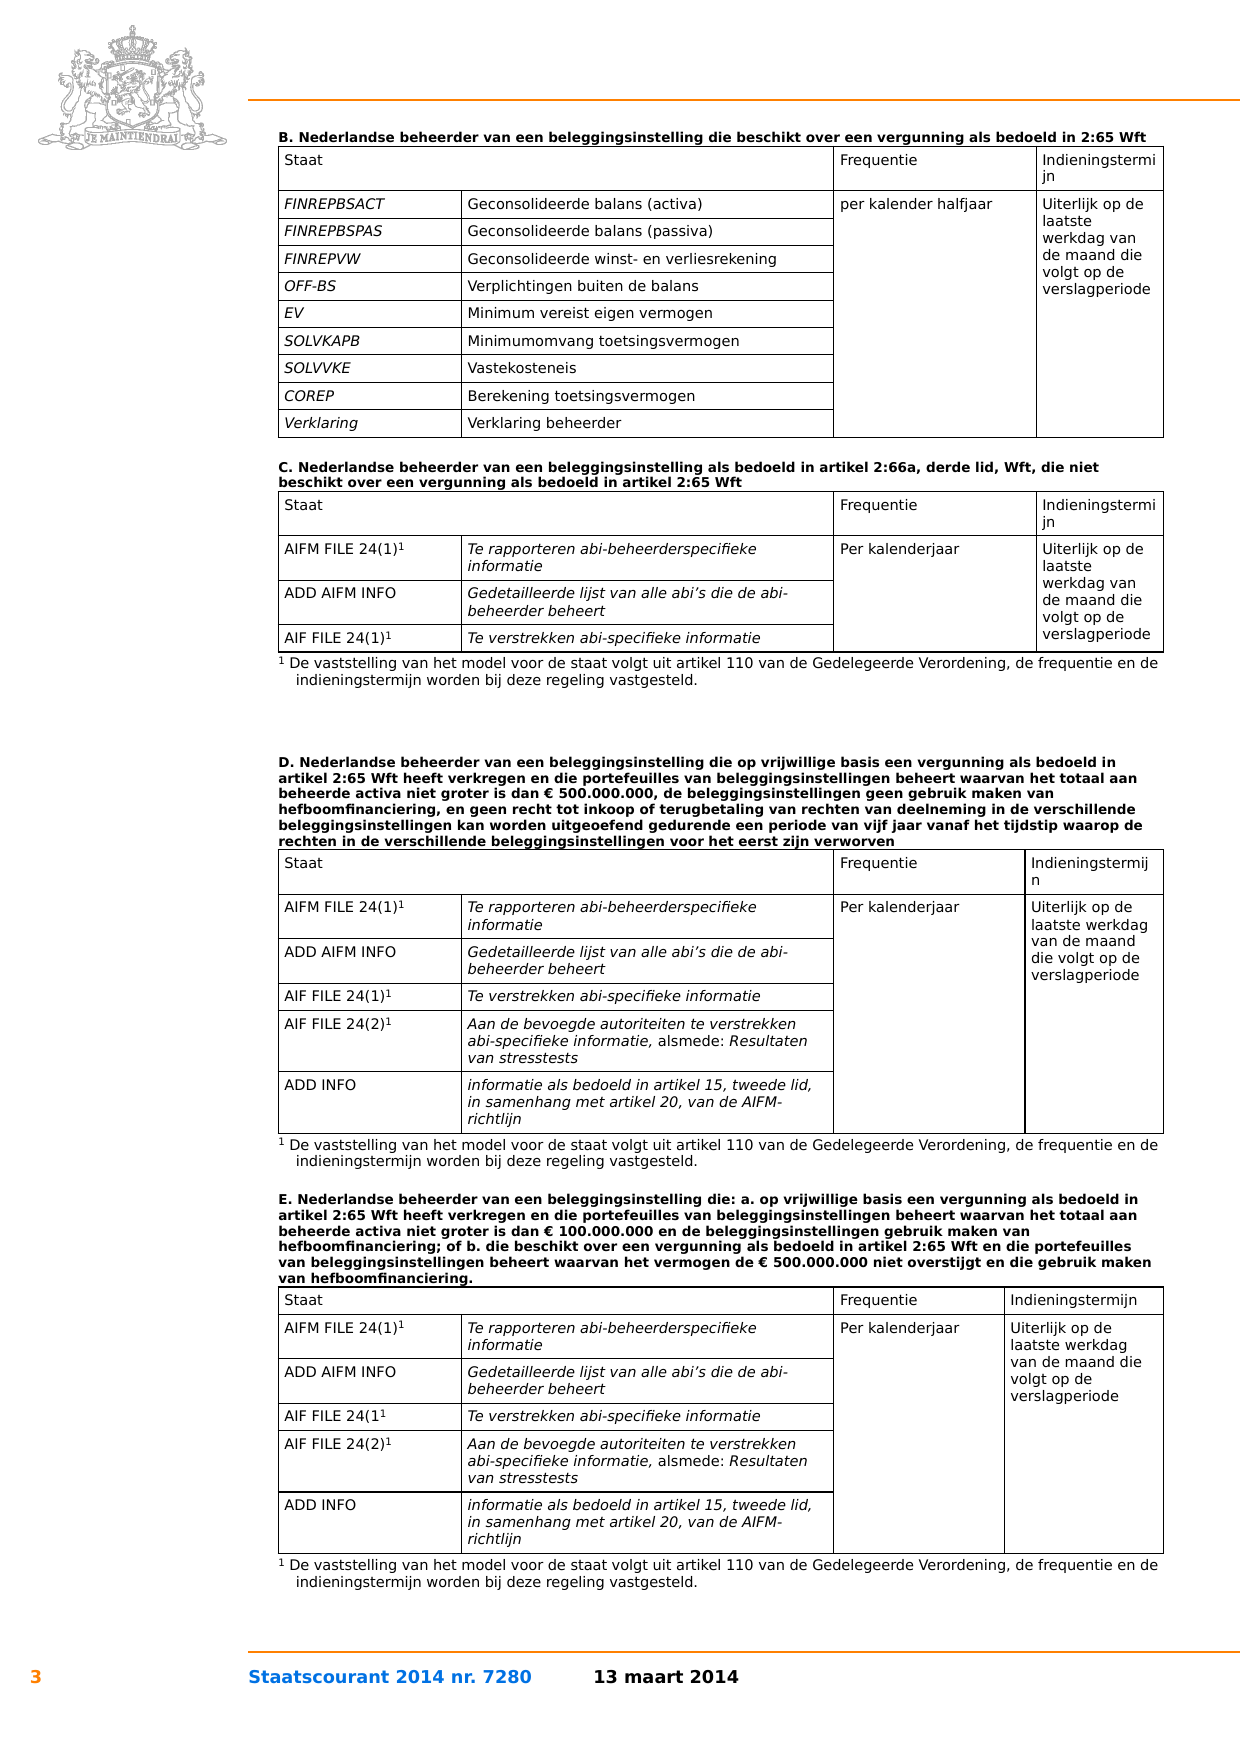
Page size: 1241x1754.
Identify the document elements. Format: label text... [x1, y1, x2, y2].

table_cell AIFM FILE 24(1)1 [279, 536, 461, 580]
table_cell FINREPVW [279, 246, 461, 272]
table_cell Gedetailleerde lijst van alle abi’s die de abi-beheerder beheert [462, 1359, 833, 1403]
table_cell Indieningstermijn [1026, 850, 1163, 894]
table_cell SOLVKAPB [279, 328, 461, 354]
table_cell Geconsolideerde winst- en verliesrekening [462, 246, 833, 272]
table_cell ADD AIFM INFO [279, 939, 461, 982]
table_cell AIFM FILE 24(1)1 [279, 1315, 461, 1358]
table_cell ADD INFO [279, 1072, 461, 1132]
table_cell Indieningstermijn [1005, 1288, 1163, 1314]
table_cell Te verstrekken abi-specifieke informatie [462, 1404, 833, 1430]
table_cell FINREPBSPAS [279, 219, 461, 245]
table_cell Staat [279, 492, 833, 535]
table_cell Uiterlijk op de laatste werkdag van de maand die volgt op de verslagperiode [1037, 536, 1163, 651]
table_cell Minimumomvang toetsingsvermogen [462, 328, 833, 354]
table_cell Te rapporteren abi-beheerderspecifieke informatie [462, 536, 833, 580]
table_cell 1 De vaststelling van het model voor de staat volgt uit artikel 110 van de Gedelegeerde Verordening, de frequentie en de indieningstermijn worden bij deze regeling vastgesteld. [278, 1554, 1163, 1590]
table_cell ADD INFO [279, 1493, 461, 1553]
table_cell Uiterlijk op de laatste werkdag van de maand die volgt op de verslagperiode [1037, 191, 1163, 437]
table_cell EV [279, 301, 461, 327]
table_cell Geconsolideerde balans (passiva) [462, 219, 833, 245]
table_cell Te rapporteren abi-beheerderspecifieke informatie [462, 895, 833, 938]
picture [38, 25, 227, 150]
table_cell Frequentie [834, 147, 1036, 190]
table_cell AIF FILE 24(2)1 [279, 1011, 461, 1071]
table_cell AIF FILE 24(1)1 [279, 625, 461, 651]
table_cell Te verstrekken abi-specifieke informatie [462, 984, 833, 1010]
table_header B. Nederlandse beheerder van een beleggingsinstelling die beschikt over een vergunning als bedoeld in 2:65 Wft [278, 130, 1163, 146]
table_cell Indieningstermijn [1037, 492, 1163, 535]
table_cell per kalender halfjaar [834, 191, 1036, 437]
table_cell Geconsolideerde balans (activa) [462, 191, 833, 217]
table_cell Te verstrekken abi-specifieke informatie [462, 625, 833, 651]
table_cell Staat [279, 850, 833, 894]
table_header E. Nederlandse beheerder van een beleggingsinstelling die: a. op vrijwillige basis een vergunning als bedoeld in artikel 2:65 Wft heeft verkregen en die portefeuilles van beleggingsinstellingen beheert waarvan het totaal aan beheerde activa niet groter is dan € 100.000.000 en de beleggingsinstellingen gebruik maken van hefboomfinanciering; of b. die beschikt over een vergunning als bedoeld in artikel 2:65 Wft en die portefeuilles van beleggingsinstellingen beheert waarvan het vermogen de € 500.000.000 niet overstijgt en die gebruik maken van hefboomfinanciering. [278, 1192, 1163, 1286]
table_cell Frequentie [834, 492, 1036, 535]
table_header C. Nederlandse beheerder van een beleggingsinstelling als bedoeld in artikel 2:66a, derde lid, Wft, die niet beschikt over een vergunning als bedoeld in artikel 2:65 Wft [278, 460, 1163, 491]
table_cell Gedetailleerde lijst van alle abi’s die de abi-beheerder beheert [462, 581, 833, 624]
table_cell Indieningstermijn [1037, 147, 1163, 190]
table_cell AIF FILE 24(11 [279, 1404, 461, 1430]
table_cell ADD AIFM INFO [279, 581, 461, 624]
table_cell Frequentie [834, 1288, 1004, 1314]
table_cell FINREPBSACT [279, 191, 461, 217]
table_cell OFF-BS [279, 273, 461, 299]
table_cell AIF FILE 24(2)1 [279, 1431, 461, 1491]
table_cell Verplichtingen buiten de balans [462, 273, 833, 299]
table_cell Aan de bevoegde autoriteiten te verstrekken abi-specifieke informatie, alsmede: Resultaten van stresstests [462, 1431, 833, 1491]
table_cell Te rapporteren abi-beheerderspecifieke informatie [462, 1315, 833, 1358]
table_cell Minimum vereist eigen vermogen [462, 301, 833, 327]
table_cell Per kalenderjaar [834, 1315, 1004, 1553]
table_cell Aan de bevoegde autoriteiten te verstrekken abi-specifieke informatie, alsmede: Resultaten van stresstests [462, 1011, 833, 1071]
table_cell Uiterlijk op de laatste werkdag van de maand die volgt op de verslagperiode [1005, 1315, 1163, 1553]
table_cell Verklaring [279, 410, 461, 437]
table_cell Frequentie [834, 850, 1024, 894]
table_header D. Nederlandse beheerder van een beleggingsinstelling die op vrijwillige basis een vergunning als bedoeld in artikel 2:65 Wft heeft verkregen en die portefeuilles van beleggingsinstellingen beheert waarvan het totaal aan beheerde activa niet groter is dan € 500.000.000, de beleggingsinstellingen geen gebruik maken van hefboomfinanciering, en geen recht tot inkoop of terugbetaling van rechten van deelneming in de verschillende beleggingsinstellingen kan worden uitgeoefend gedurende een periode van vijf jaar vanaf het tijdstip waarop de rechten in de verschillende beleggingsinstellingen voor het eerst zijn verworven [278, 755, 1163, 849]
table_cell Uiterlijk op de laatste werkdag van de maand die volgt op de verslagperiode [1026, 895, 1163, 1132]
table_cell AIF FILE 24(1)1 [279, 984, 461, 1010]
table_cell AIFM FILE 24(1)1 [279, 895, 461, 938]
table_cell COREP [279, 383, 461, 409]
table_cell 1 De vaststelling van het model voor de staat volgt uit artikel 110 van de Gedelegeerde Verordening, de frequentie en de indieningstermijn worden bij deze regeling vastgesteld. [278, 653, 1163, 689]
table_cell ADD AIFM INFO [279, 1359, 461, 1403]
table_cell informatie als bedoeld in artikel 15, tweede lid, in samenhang met artikel 20, van de AIFM-richtlijn [462, 1072, 833, 1132]
table_cell Per kalenderjaar [834, 536, 1036, 651]
table_cell Berekening toetsingsvermogen [462, 383, 833, 409]
table_cell Staat [279, 147, 833, 190]
table_cell Verklaring beheerder [462, 410, 833, 437]
table_cell 1 De vaststelling van het model voor de staat volgt uit artikel 110 van de Gedelegeerde Verordening, de frequentie en de indieningstermijn worden bij deze regeling vastgesteld. [278, 1134, 1163, 1170]
table_cell SOLVVKE [279, 355, 461, 382]
table_cell Per kalenderjaar [834, 895, 1024, 1132]
table_cell Gedetailleerde lijst van alle abi’s die de abi-beheerder beheert [462, 939, 833, 982]
table_cell informatie als bedoeld in artikel 15, tweede lid, in samenhang met artikel 20, van de AIFM-richtlijn [462, 1493, 833, 1553]
table_cell Staat [279, 1288, 833, 1314]
table_cell Vastekosteneis [462, 355, 833, 382]
